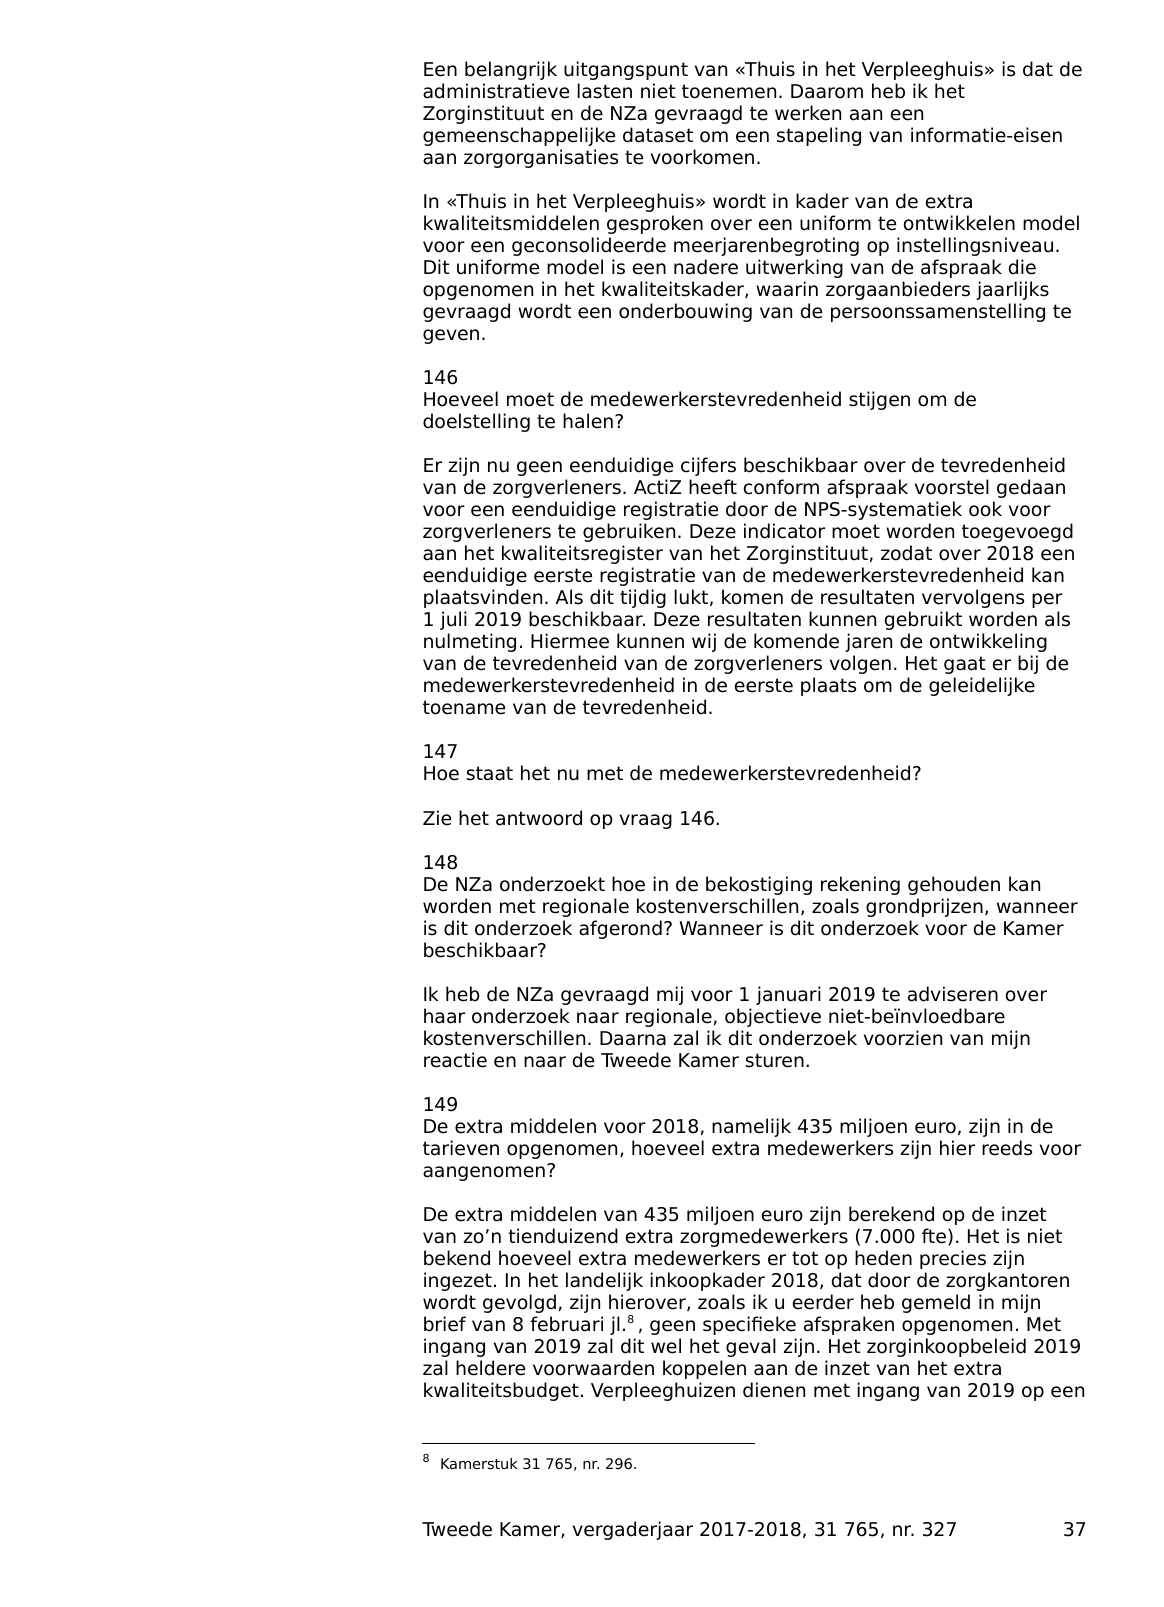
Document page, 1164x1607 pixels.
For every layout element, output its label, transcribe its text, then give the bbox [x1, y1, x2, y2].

text 149 [422, 1094, 1087, 1116]
text 147 [422, 741, 1087, 763]
text In «Thuis in het Verpleeghuis» wordt in kader van de extra kwaliteitsmiddelen gesproken over een uniform te ontwikkelen model voor een geconsolideerde meerjarenbegroting op instellingsniveau. Dit uniforme model is een nadere uitwerking van de afspraak die opgenomen in het kwaliteitskader, waarin zorgaanbieders jaarlijks gevraagd wordt een onderbouwing van de persoonssamenstelling te geven. [422, 191, 1087, 345]
text Hoe staat het nu met de medewerkerstevredenheid? [422, 763, 1087, 785]
text De extra middelen van 435 miljoen euro zijn berekend op de inzet van zo’n tienduizend extra zorgmedewerkers (7.000 fte). Het is niet bekend hoeveel extra medewerkers er tot op heden precies zijn ingezet. In het landelijk inkoopkader 2018, dat door de zorgkantoren wordt gevolgd, zijn hierover, zoals ik u eerder heb gemeld in mijn brief van 8 februari jl., geen specifieke afspraken opgenomen. Met ingang van 2019 zal dit wel het geval zijn. Het zorginkoopbeleid 2019 zal heldere voorwaarden koppelen aan de inzet van het extra kwaliteitsbudget. Verpleeghuizen dienen met ingang van 2019 op een [422, 1204, 1087, 1402]
text Kamerstuk 31 765, nr. 296. [422, 1452, 1087, 1474]
text 148 [422, 852, 1087, 873]
text 146 [422, 367, 1087, 389]
text Een belangrijk uitgangspunt van «Thuis in het Verpleeghuis» is dat de administratieve lasten niet toenemen. Daarom heb ik het Zorginstituut en de NZa gevraagd te werken aan een gemeenschappelijke dataset om een stapeling van informatie-eisen aan zorgorganisaties te voorkomen. [422, 59, 1087, 169]
text Er zijn nu geen eenduidige cijfers beschikbaar over de tevredenheid van de zorgverleners. ActiZ heeft conform afspraak voorstel gedaan voor een eenduidige registratie door de NPS-systematiek ook voor zorgverleners te gebruiken. Deze indicator moet worden toegevoegd aan het kwaliteitsregister van het Zorginstituut, zodat over 2018 een eenduidige eerste registratie van de medewerkerstevredenheid kan plaatsvinden. Als dit tijdig lukt, komen de resultaten vervolgens per 1 juli 2019 beschikbaar. Deze resultaten kunnen gebruikt worden als nulmeting. Hiermee kunnen wij de komende jaren de ontwikkeling van de tevredenheid van de zorgverleners volgen. Het gaat er bij de medewerkerstevredenheid in de eerste plaats om de geleidelijke toename van de tevredenheid. [422, 455, 1087, 719]
text Ik heb de NZa gevraagd mij voor 1 januari 2019 te adviseren over haar onderzoek naar regionale, objectieve niet-beïnvloedbare kostenverschillen. Daarna zal ik dit onderzoek voorzien van mijn reactie en naar de Tweede Kamer sturen. [422, 984, 1087, 1072]
text Zie het antwoord op vraag 146. [422, 807, 1087, 829]
text Hoeveel moet de medewerkerstevredenheid stijgen om de doelstelling te halen? [422, 389, 1087, 433]
text De extra middelen voor 2018, namelijk 435 miljoen euro, zijn in de tarieven opgenomen, hoeveel extra medewerkers zijn hier reeds voor aangenomen? [422, 1116, 1087, 1182]
text De NZa onderzoekt hoe in de bekostiging rekening gehouden kan worden met regionale kostenverschillen, zoals grondprijzen, wanneer is dit onderzoek afgerond? Wanneer is dit onderzoek voor de Kamer beschikbaar? [422, 873, 1087, 961]
